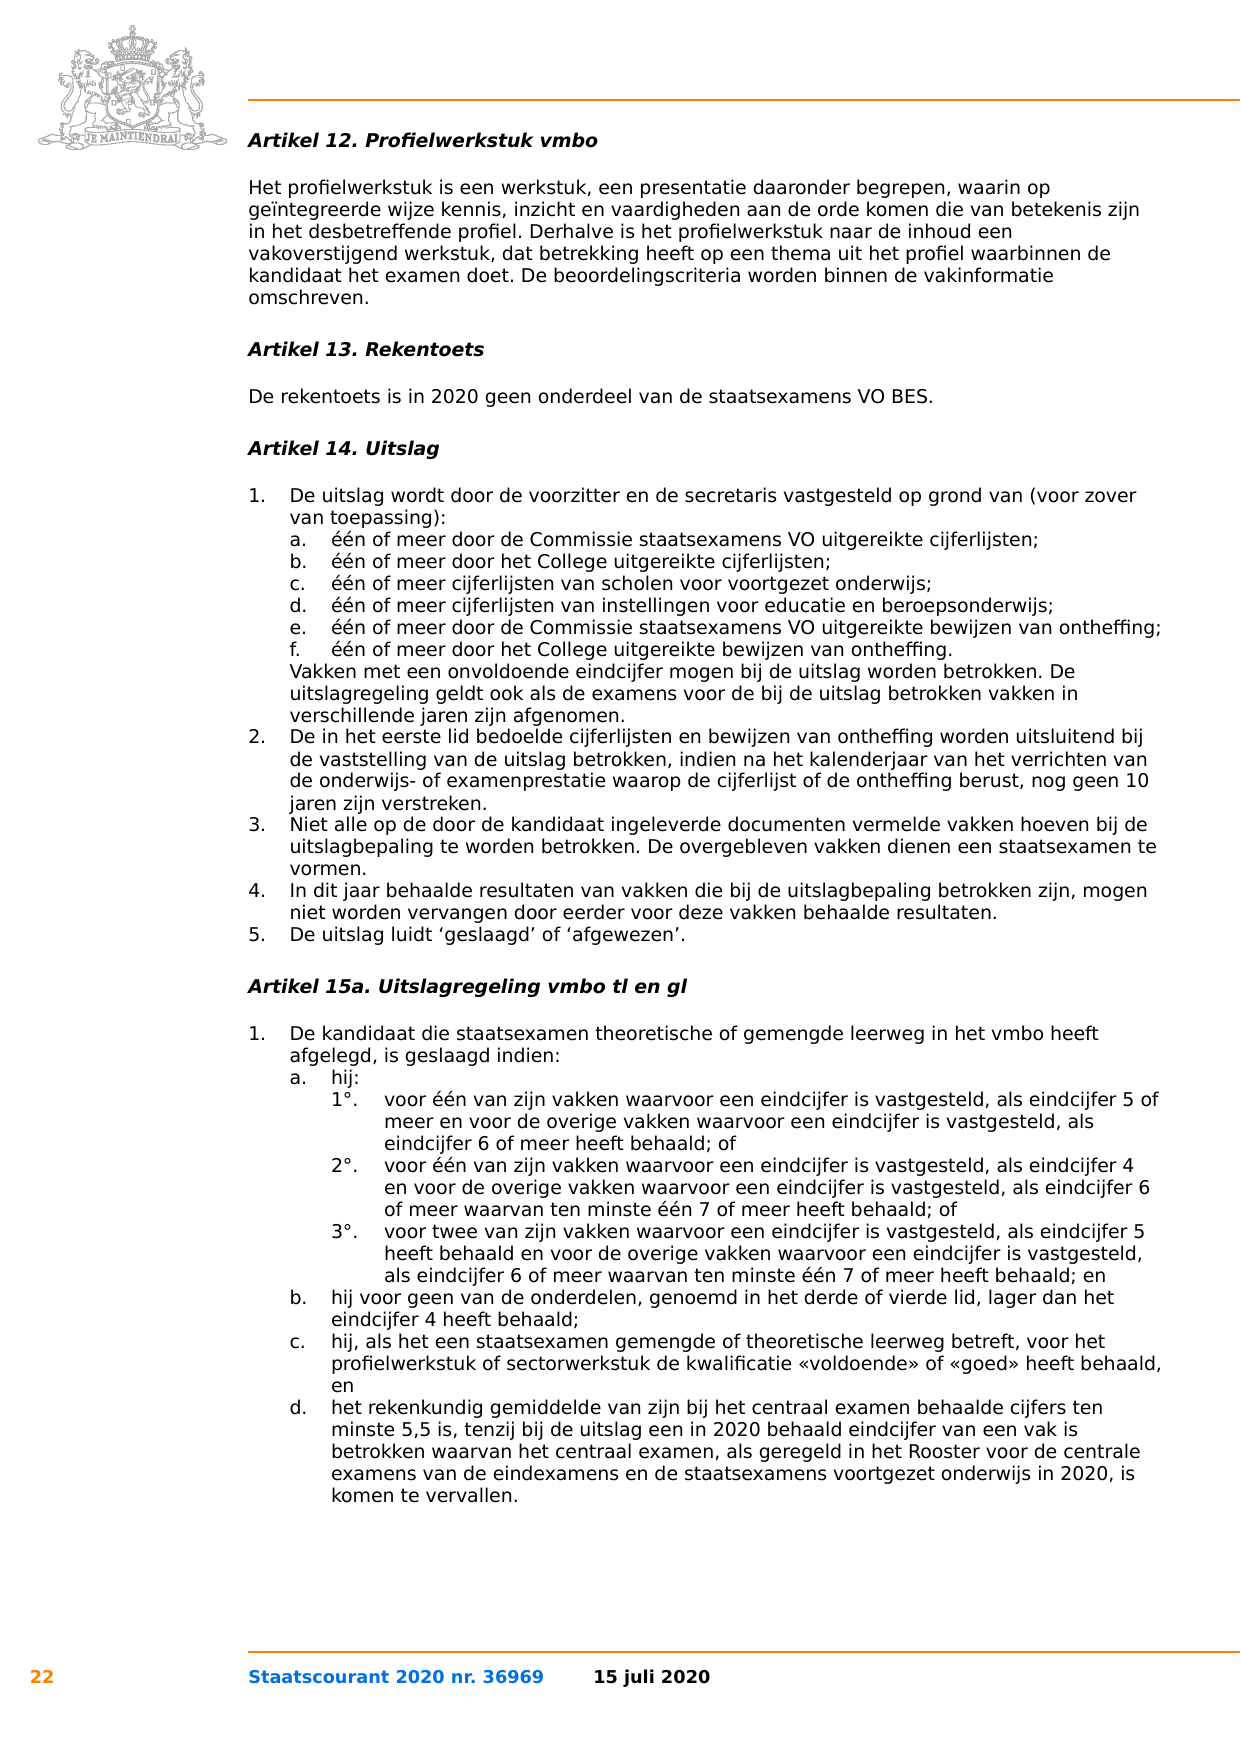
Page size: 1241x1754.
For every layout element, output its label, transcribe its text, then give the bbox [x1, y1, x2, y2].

text 3. Niet alle op de door de kandidaat ingeleverde documenten vermelde vakken hoeven bij de uitslagbepaling te worden betrokken. De overgebleven vakken dienen een staatsexamen te vormen. [248, 814, 1163, 880]
subtitle Artikel 15a. Uitslagregeling vmbo tl en gl [248, 976, 1163, 998]
text 4. In dit jaar behaalde resultaten van vakken die bij de uitslagbepaling betrokken zijn, mogen niet worden vervangen door eerder voor deze vakken behaalde resultaten. [248, 880, 1163, 924]
text c. hij, als het een staatsexamen gemengde of theoretische leerweg betreft, voor het profielwerkstuk of sectorwerkstuk de kwalificatie «voldoende» of «goed» heeft behaald, en [289, 1331, 1163, 1397]
text 3°. voor twee van zijn vakken waarvoor een eindcijfer is vastgesteld, als eindcijfer 5 heeft behaald en voor de overige vakken waarvoor een eindcijfer is vastgesteld, als eindcijfer 6 of meer waarvan ten minste één 7 of meer heeft behaald; en [331, 1221, 1163, 1287]
text a. één of meer door de Commissie staatsexamens VO uitgereikte cijferlijsten; [289, 529, 1163, 551]
text b. één of meer door het College uitgereikte cijferlijsten; [289, 551, 1163, 573]
text b. hij voor geen van de onderdelen, genoemd in het derde of vierde lid, lager dan het eindcijfer 4 heeft behaald; [289, 1287, 1163, 1331]
text e. één of meer door de Commissie staatsexamens VO uitgereikte bewijzen van ontheffing; [289, 617, 1163, 638]
text a. hij: [289, 1067, 1163, 1089]
text Vakken met een onvoldoende eindcijfer mogen bij de uitslag worden betrokken. De uitslagregeling geldt ook als de examens voor de bij de uitslag betrokken vakken in verschillende jaren zijn afgenomen. [289, 661, 1163, 726]
text De rekentoets is in 2020 geen onderdeel van de staatsexamens VO BES. [248, 386, 1163, 408]
subtitle Artikel 12. Profielwerkstuk vmbo [248, 130, 1163, 152]
subtitle Artikel 14. Uitslag [248, 438, 1163, 460]
text 1. De uitslag wordt door de voorzitter en de secretaris vastgesteld op grond van (voor zover van toepassing): [248, 485, 1163, 529]
text 5. De uitslag luidt ‘geslaagd’ of ‘afgewezen’. [248, 924, 1163, 946]
text 1. De kandidaat die staatsexamen theoretische of gemengde leerweg in het vmbo heeft afgelegd, is geslaagd indien: [248, 1023, 1163, 1067]
text 2. De in het eerste lid bedoelde cijferlijsten en bewijzen van ontheffing worden uitsluitend bij de vaststelling van de uitslag betrokken, indien na het kalenderjaar van het verrichten van de onderwijs- of examenprestatie waarop de cijferlijst of de ontheffing berust, nog geen 10 jaren zijn verstreken. [248, 726, 1163, 814]
text c. één of meer cijferlijsten van scholen voor voortgezet onderwijs; [289, 573, 1163, 594]
text d. één of meer cijferlijsten van instellingen voor educatie en beroepsonderwijs; [289, 594, 1163, 617]
text 1°. voor één van zijn vakken waarvoor een eindcijfer is vastgesteld, als eindcijfer 5 of meer en voor de overige vakken waarvoor een eindcijfer is vastgesteld, als eindcijfer 6 of meer heeft behaald; of [331, 1089, 1163, 1155]
text 2°. voor één van zijn vakken waarvoor een eindcijfer is vastgesteld, als eindcijfer 4 en voor de overige vakken waarvoor een eindcijfer is vastgesteld, als eindcijfer 6 of meer waarvan ten minste één 7 of meer heeft behaald; of [331, 1155, 1163, 1221]
subtitle Artikel 13. Rekentoets [248, 339, 1163, 361]
text Het profielwerkstuk is een werkstuk, een presentatie daaronder begrepen, waarin op geïntegreerde wijze kennis, inzicht en vaardigheden aan de orde komen die van betekenis zijn in het desbetreffende profiel. Derhalve is het profielwerkstuk naar de inhoud een vakoverstijgend werkstuk, dat betrekking heeft op een thema uit het profiel waarbinnen de kandidaat het examen doet. De beoordelingscriteria worden binnen de vakinformatie omschreven. [248, 177, 1163, 309]
picture [38, 25, 227, 150]
text d. het rekenkundig gemiddelde van zijn bij het centraal examen behaalde cijfers ten minste 5,5 is, tenzij bij de uitslag een in 2020 behaald eindcijfer van een vak is betrokken waarvan het centraal examen, als geregeld in het Rooster voor de centrale examens van de eindexamens en de staatsexamens voortgezet onderwijs in 2020, is komen te vervallen. [289, 1397, 1163, 1507]
text f. één of meer door het College uitgereikte bewijzen van ontheffing. [289, 638, 1163, 661]
